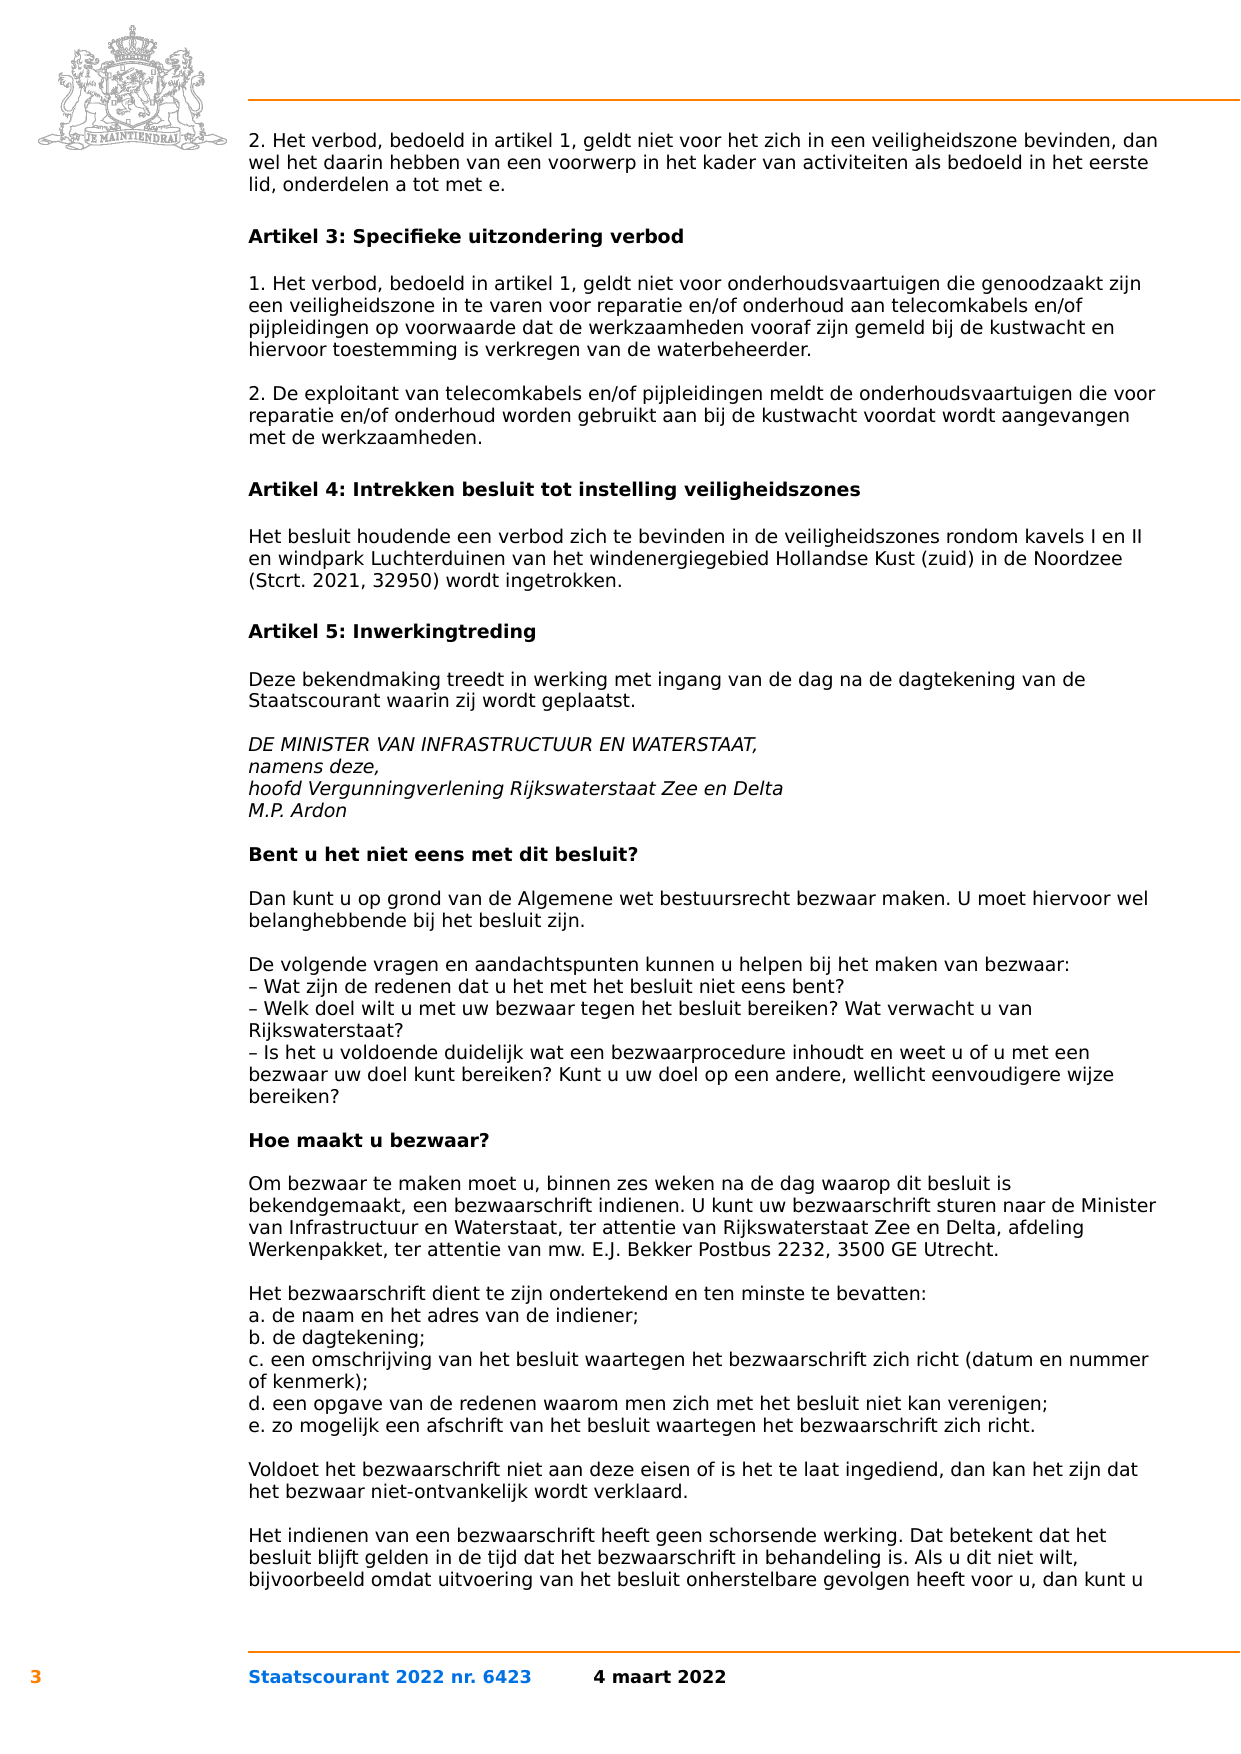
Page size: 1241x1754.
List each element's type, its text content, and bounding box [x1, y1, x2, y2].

text 2. De exploitant van telecomkabels en/of pijpleidingen meldt de onderhoudsvaartuigen die voor reparatie en/of onderhoud worden gebruikt aan bij de kustwacht voordat wordt aangevangen met de werkzaamheden. [248, 383, 1163, 448]
picture [38, 25, 227, 150]
text a. de naam en het adres van de indiener; [248, 1305, 1163, 1327]
text – Wat zijn de redenen dat u het met het besluit niet eens bent? [248, 976, 1163, 998]
text Het besluit houdende een verbod zich te bevinden in de veiligheidszones rondom kavels I en II en windpark Luchterduinen van het windenergiegebied Hollandse Kust (zuid) in de Noordzee (Stcrt. 2021, 32950) wordt ingetrokken. [248, 526, 1163, 591]
text 2. Het verbod, bedoeld in artikel 1, geldt niet voor het zich in een veiligheidszone bevinden, dan wel het daarin hebben van een voorwerp in het kader van activiteiten als bedoeld in het eerste lid, onderdelen a tot met e. [248, 130, 1163, 196]
text Bent u het niet eens met dit besluit? [248, 844, 1163, 866]
subtitle Artikel 4: Intrekken besluit tot instelling veiligheidszones [248, 478, 1163, 501]
text Voldoet het bezwaarschrift niet aan deze eisen of is het te laat ingediend, dan kan het zijn dat het bezwaar niet-ontvankelijk wordt verklaard. [248, 1459, 1163, 1503]
subtitle Artikel 3: Specifieke uitzondering verbod [248, 226, 1163, 248]
text c. een omschrijving van het besluit waartegen het bezwaarschrift zich richt (datum en nummer of kenmerk); [248, 1349, 1163, 1393]
text De volgende vragen en aandachtspunten kunnen u helpen bij het maken van bezwaar: [248, 954, 1163, 976]
text Het bezwaarschrift dient te zijn ondertekend en ten minste te bevatten: [248, 1283, 1163, 1305]
text Het indienen van een bezwaarschrift heeft geen schorsende werking. Dat betekent dat het besluit blijft gelden in de tijd dat het bezwaarschrift in behandeling is. Als u dit niet wilt, bijvoorbeeld omdat uitvoering van het besluit onherstelbare gevolgen heeft voor u, dan kunt u [248, 1525, 1163, 1591]
text 1. Het verbod, bedoeld in artikel 1, geldt niet voor onderhoudsvaartuigen die genoodzaakt zijn een veiligheidszone in te varen voor reparatie en/of onderhoud aan telecomkabels en/of pijpleidingen op voorwaarde dat de werkzaamheden vooraf zijn gemeld bij de kustwacht en hiervoor toestemming is verkregen van de waterbeheerder. [248, 273, 1163, 361]
subtitle Artikel 5: Inwerkingtreding [248, 621, 1163, 643]
text Dan kunt u op grond van de Algemene wet bestuursrecht bezwaar maken. U moet hiervoor wel belanghebbende bij het besluit zijn. [248, 888, 1163, 932]
text Hoe maakt u bezwaar? [248, 1129, 1163, 1151]
text d. een opgave van de redenen waarom men zich met het besluit niet kan verenigen; [248, 1393, 1163, 1415]
text – Welk doel wilt u met uw bezwaar tegen het besluit bereiken? Wat verwacht u van Rijkswaterstaat? [248, 998, 1163, 1042]
text – Is het u voldoende duidelijk wat een bezwaarprocedure inhoudt en weet u of u met een bezwaar uw doel kunt bereiken? Kunt u uw doel op een andere, wellicht eenvoudigere wijze bereiken? [248, 1042, 1163, 1108]
text b. de dagtekening; [248, 1327, 1163, 1349]
text DE MINISTER VAN INFRASTRUCTUUR EN WATERSTAAT, namens deze, hoofd Vergunningverlening Rijkswaterstaat Zee en Delta M.P. Ardon [248, 734, 1163, 822]
text Deze bekendmaking treedt in werking met ingang van de dag na de dagtekening van de Staatscourant waarin zij wordt geplaatst. [248, 668, 1163, 712]
text e. zo mogelijk een afschrift van het besluit waartegen het bezwaarschrift zich richt. [248, 1415, 1163, 1437]
text Om bezwaar te maken moet u, binnen zes weken na de dag waarop dit besluit is bekendgemaakt, een bezwaarschrift indienen. U kunt uw bezwaarschrift sturen naar de Minister van Infrastructuur en Waterstaat, ter attentie van Rijkswaterstaat Zee en Delta, afdeling Werkenpakket, ter attentie van mw. E.J. Bekker Postbus 2232, 3500 GE Utrecht. [248, 1173, 1163, 1261]
